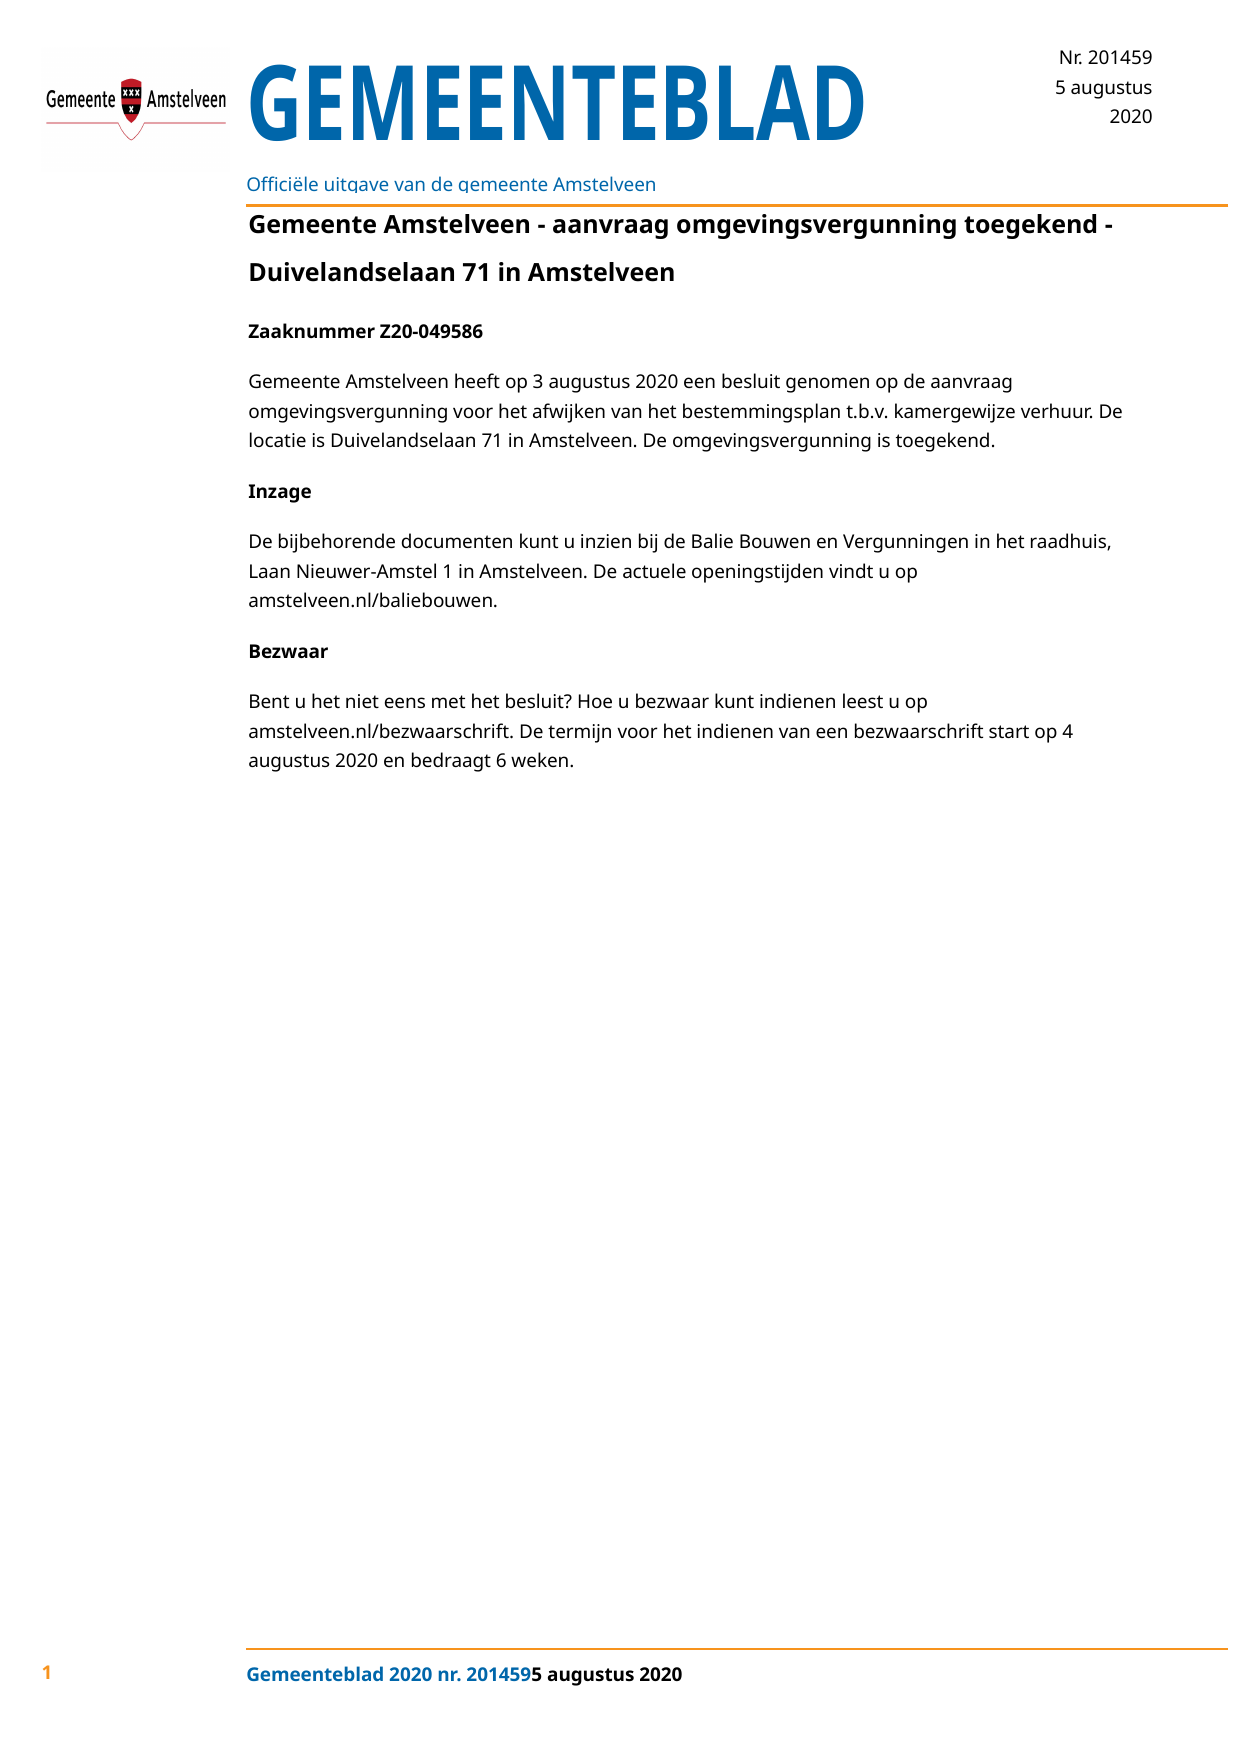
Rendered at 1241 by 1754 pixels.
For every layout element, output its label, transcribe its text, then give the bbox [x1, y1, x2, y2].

text Gemeente Amstelveen - aanvraag omgevingsvergunning toegekend - Duivelandselaan 71 in Amstelveen [248, 207, 1152, 288]
picture [41, 47, 231, 172]
text Bent u het niet eens met het besluit? Hoe u bezwaar kunt indienen leest u op amstelveen.nl/bezwaarschrift. De termijn voor het indienen van een bezwaarschrift start op 4 augustus 2020 en bedraagt 6 weken. [248, 688, 1152, 773]
text De bijbehorende documenten kunt u inzien bij de Balie Bouwen en Vergunningen in het raadhuis, Laan Nieuwer-Amstel 1 in Amstelveen. De actuele openingstijden vindt u op amstelveen.nl/baliebouwen. [248, 528, 1152, 613]
text Gemeente Amstelveen heeft op 3 augustus 2020 een besluit genomen op de aanvraag omgevingsvergunning voor het afwijken van het bestemmingsplan t.b.v. kamergewijze verhuur. De locatie is Duivelandselaan 71 in Amstelveen. De omgevingsvergunning is toegekend. [248, 368, 1152, 453]
text Inzage [248, 478, 1152, 504]
text Bezwaar [248, 638, 1152, 664]
text Zaaknummer Z20-049586 [248, 318, 1152, 344]
